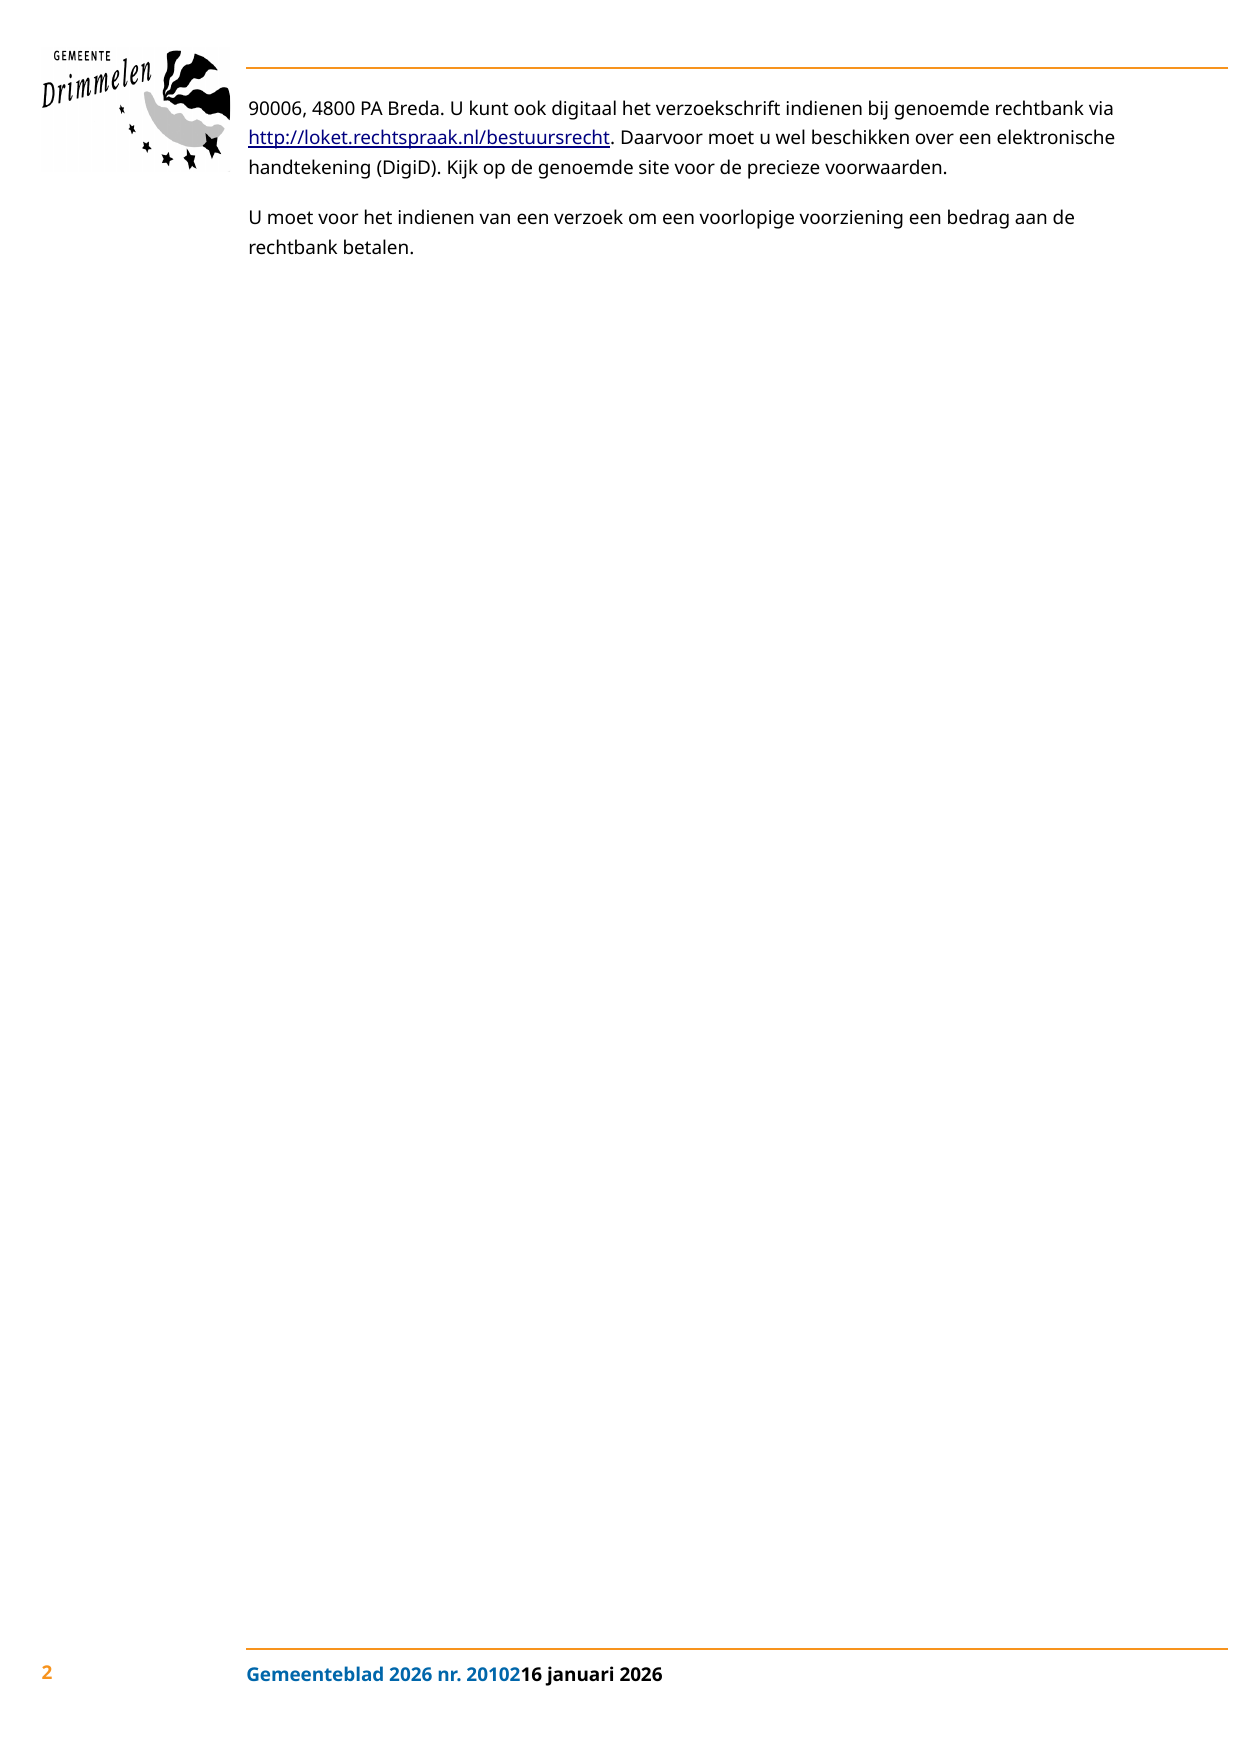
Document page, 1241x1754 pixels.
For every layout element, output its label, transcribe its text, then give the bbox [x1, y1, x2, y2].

text 90006, 4800 PA Breda. U kunt ook digitaal het verzoekschrift indienen bij genoemde rechtbank via http://loket.rechtspraak.nl/bestuursrecht. Daarvoor moet u wel beschikken over een elektronische handtekening (DigiD). Kijk op de genoemde site voor de precieze voorwaarden. [248, 95, 1152, 180]
text U moet voor het indienen van een verzoek om een voorlopige voorziening een bedrag aan de rechtbank betalen. [248, 204, 1152, 260]
picture [41, 47, 231, 172]
